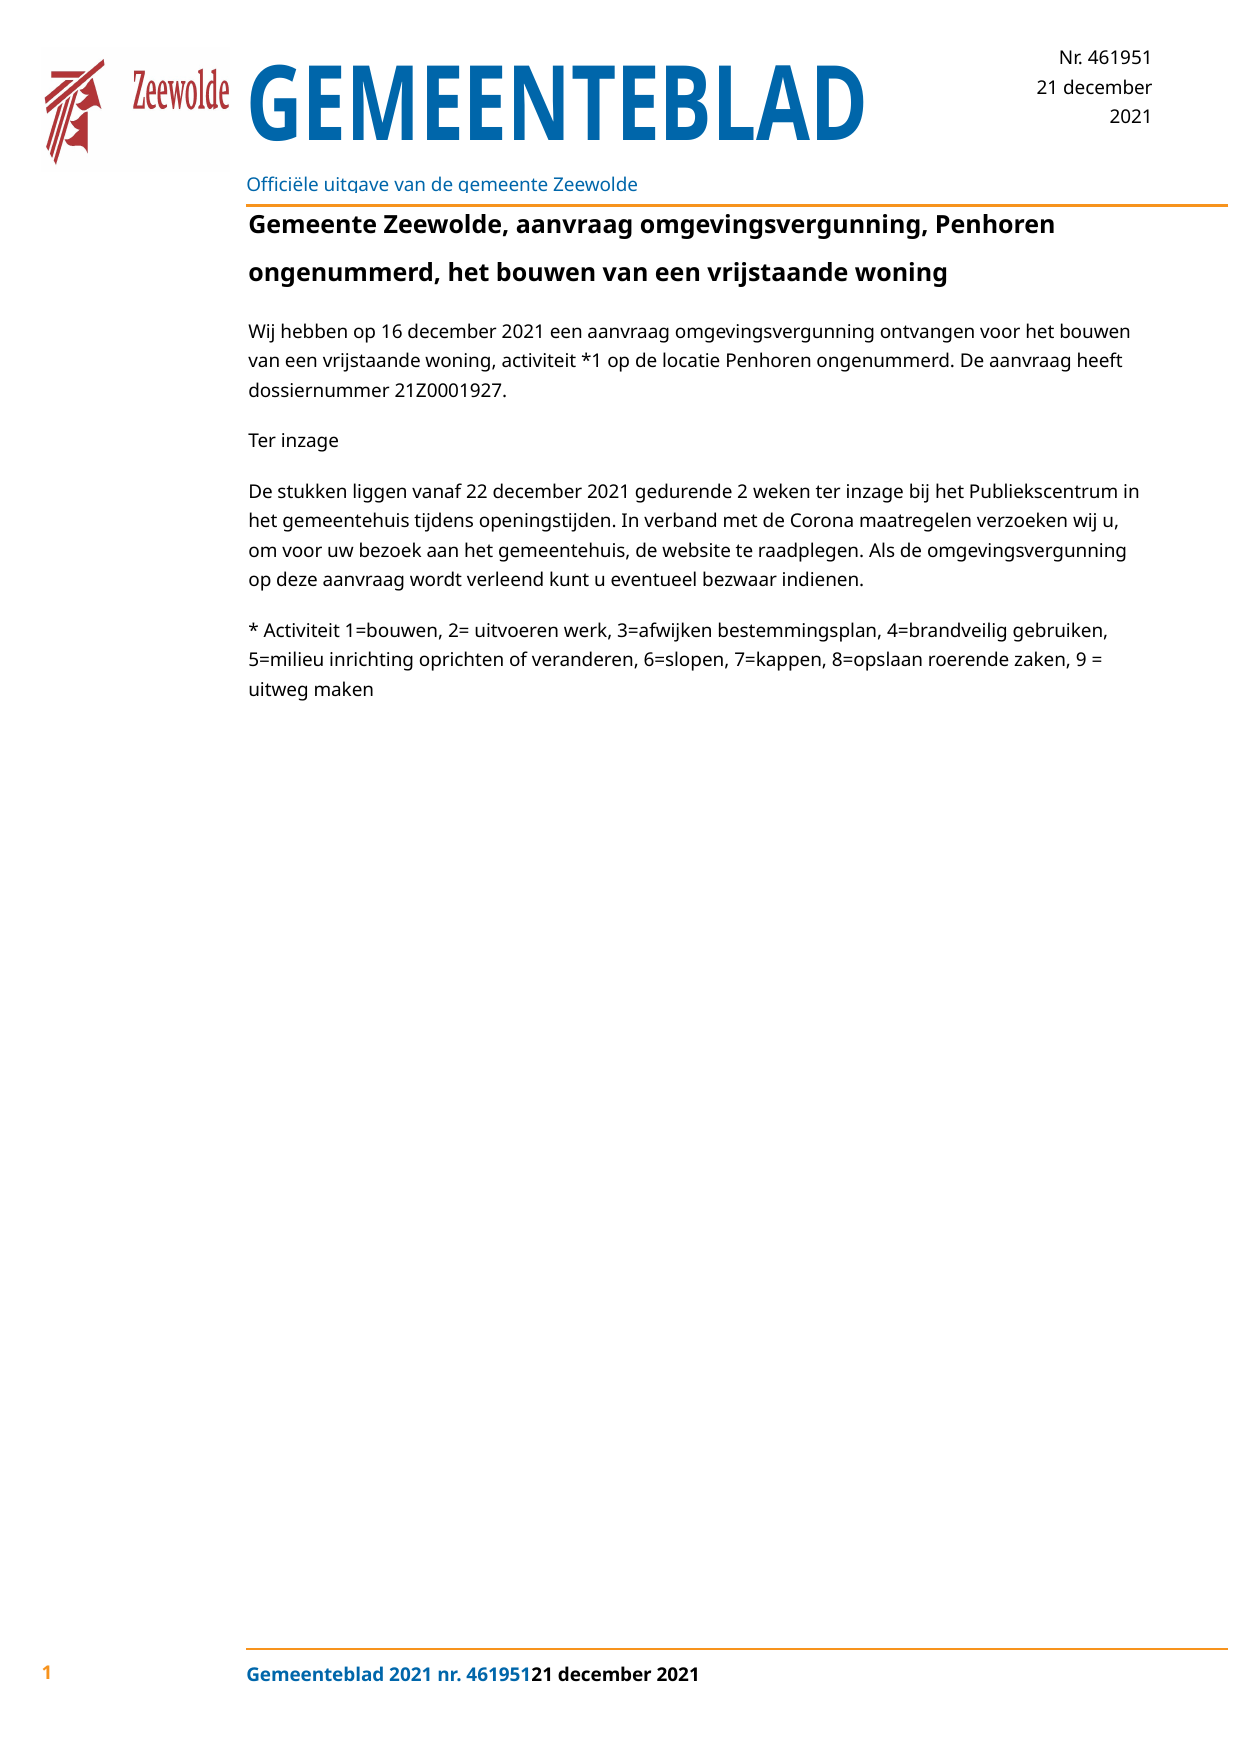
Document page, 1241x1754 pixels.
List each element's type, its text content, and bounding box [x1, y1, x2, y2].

text De stukken liggen vanaf 22 december 2021 gedurende 2 weken ter inzage bij het Publiekscentrum in het gemeentehuis tijdens openingstijden. In verband met de Corona maatregelen verzoeken wij u, om voor uw bezoek aan het gemeentehuis, de website te raadplegen. Als de omgevingsvergunning op deze aanvraag wordt verleend kunt u eventueel bezwaar indienen. [248, 478, 1152, 592]
picture [41, 47, 231, 172]
text * Activiteit 1=bouwen, 2= uitvoeren werk, 3=afwijken bestemmingsplan, 4=brandveilig gebruiken, 5=milieu inrichting oprichten of veranderen, 6=slopen, 7=kappen, 8=opslaan roerende zaken, 9 = uitweg maken [248, 617, 1152, 702]
text Wij hebben op 16 december 2021 een aanvraag omgevingsvergunning ontvangen voor het bouwen van een vrijstaande woning, activiteit *1 op de locatie Penhoren ongenummerd. De aanvraag heeft dossiernummer 21Z0001927. [248, 318, 1152, 403]
text Gemeente Zeewolde, aanvraag omgevingsvergunning, Penhoren ongenummerd, het bouwen van een vrijstaande woning [248, 207, 1152, 288]
text Ter inzage [248, 427, 1152, 453]
